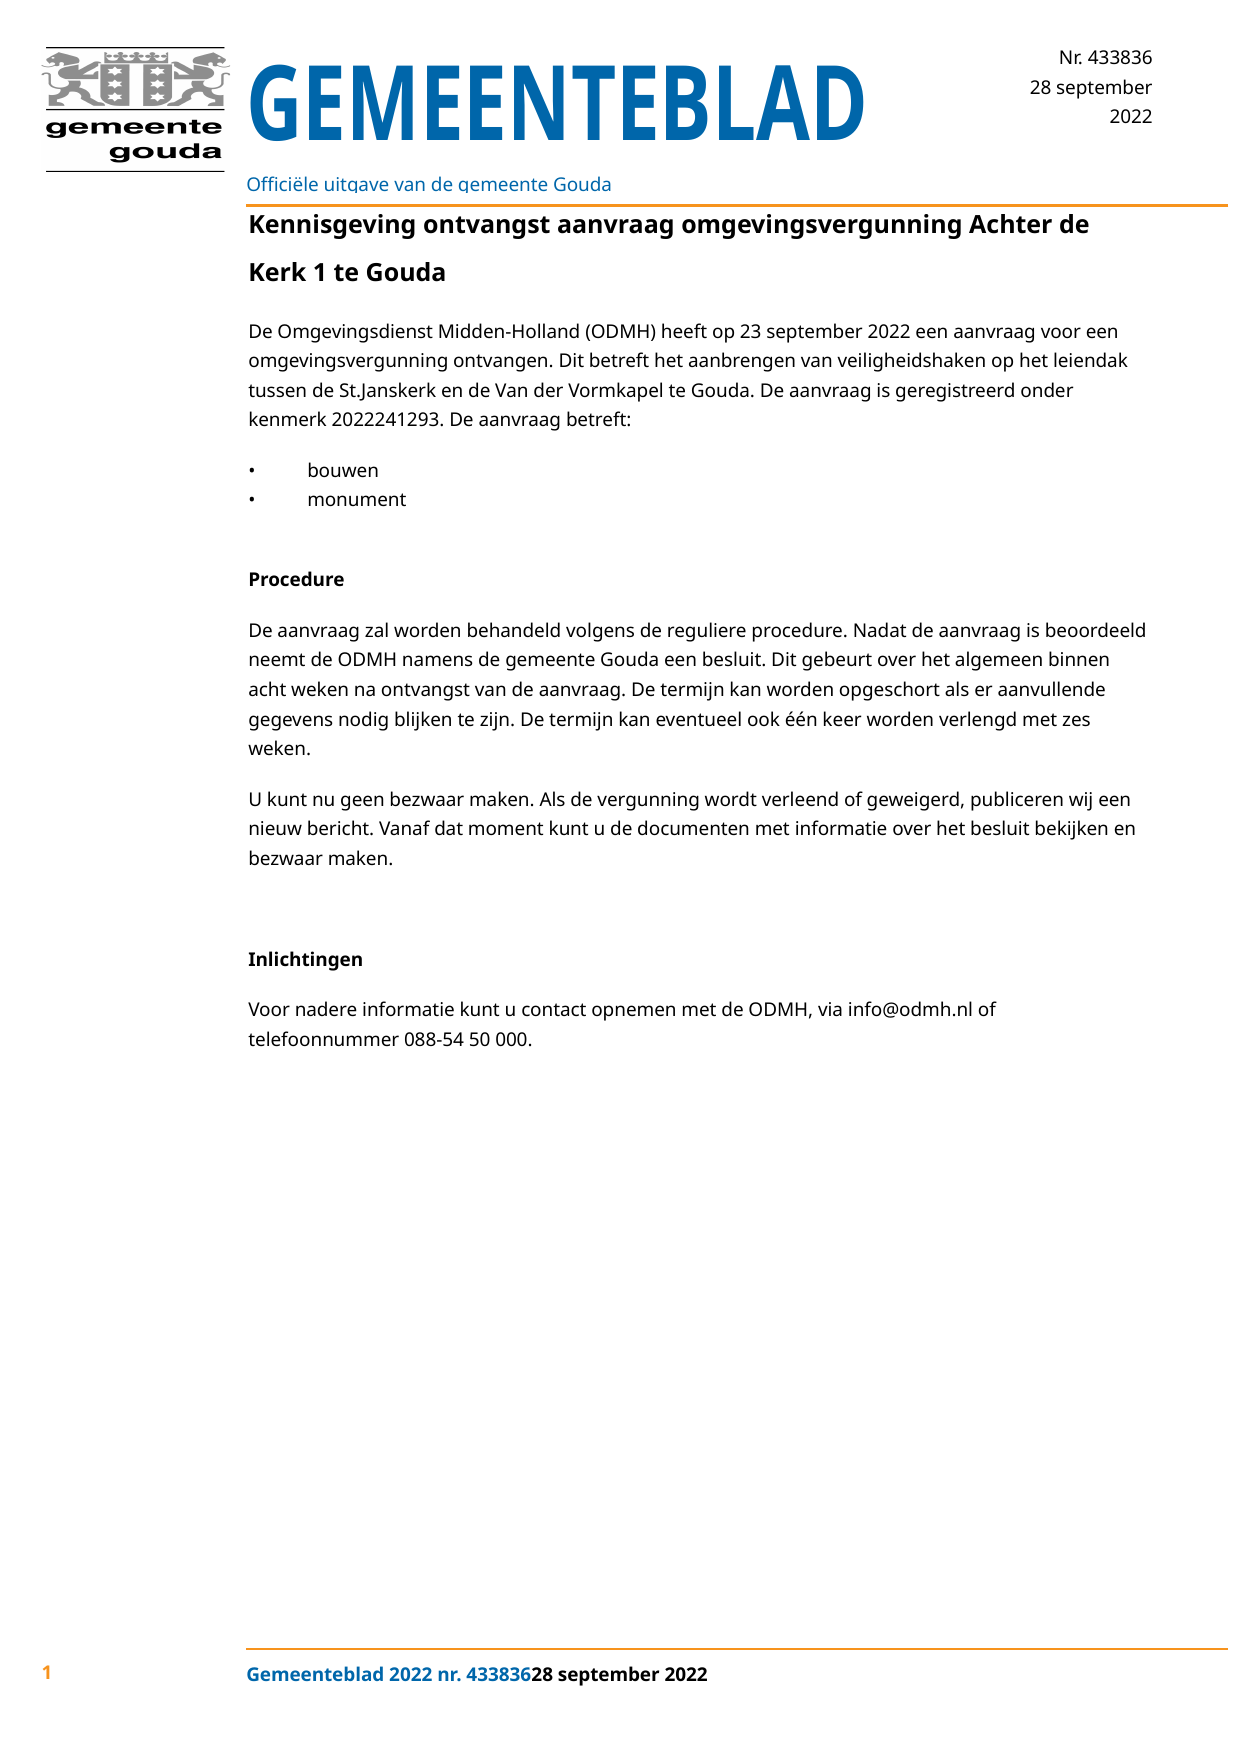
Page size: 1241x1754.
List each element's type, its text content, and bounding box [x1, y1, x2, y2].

picture [41, 47, 231, 172]
text Kennisgeving ontvangst aanvraag omgevingsvergunning Achter de Kerk 1 te Gouda [248, 207, 1152, 288]
text Procedure [248, 567, 1152, 592]
text Voor nadere informatie kunt u contact opnemen met de ODMH, via info@odmh.nl of telefoonnummer 088-54 50 000. [248, 996, 1152, 1052]
text De aanvraag zal worden behandeld volgens de reguliere procedure. Nadat de aanvraag is beoordeeld neemt de ODMH namens de gemeente Gouda een besluit. Dit gebeurt over het algemeen binnen acht weken na ontvangst van de aanvraag. De termijn kan worden opgeschort als er aanvullende gegevens nodig blijken te zijn. De termijn kan eventueel ook één keer worden verlengd met zes weken. [248, 617, 1152, 761]
list monument [248, 487, 1152, 512]
text Inlichtingen [248, 946, 1152, 972]
list bouwen [248, 457, 1152, 483]
text U kunt nu geen bezwaar maken. Als de vergunning wordt verleend of geweigerd, publiceren wij een nieuw bericht. Vanaf dat moment kunt u de documenten met informatie over het besluit bekijken en bezwaar maken. [248, 786, 1152, 871]
text De Omgevingsdienst Midden-Holland (ODMH) heeft op 23 september 2022 een aanvraag voor een omgevingsvergunning ontvangen. Dit betreft het aanbrengen van veiligheidshaken op het leiendak tussen de St.Janskerk en de Van der Vormkapel te Gouda. De aanvraag is geregistreerd onder kenmerk 2022241293. De aanvraag betreft: [248, 318, 1152, 432]
